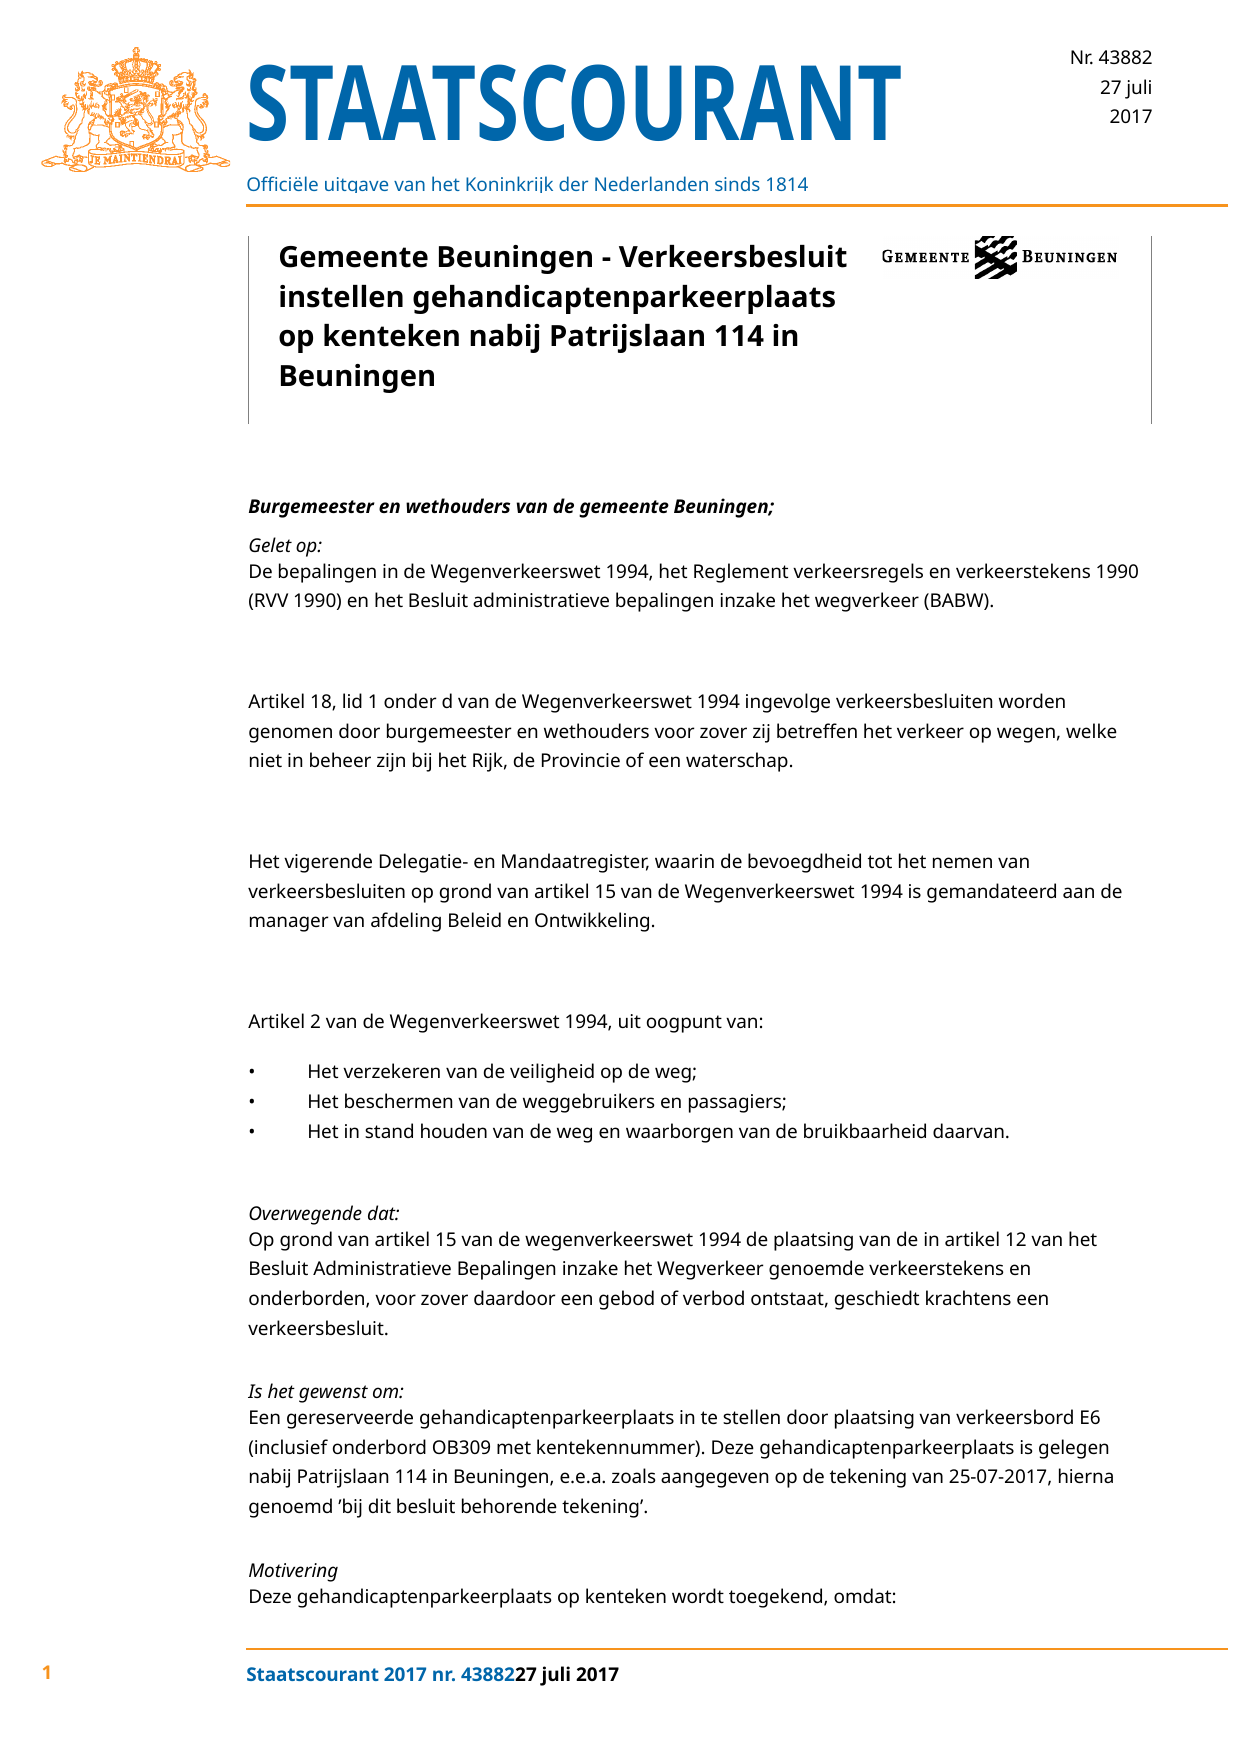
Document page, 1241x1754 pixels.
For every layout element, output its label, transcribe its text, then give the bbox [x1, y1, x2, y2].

picture [41, 47, 231, 172]
text Artikel 2 van de Wegenverkeerswet 1994, uit oogpunt van: [248, 1008, 1152, 1034]
text De bepalingen in de Wegenverkeerswet 1994, het Reglement verkeersregels en verkeerstekens 1990 (RVV 1990) en het Besluit administratieve bepalingen inzake het wegverkeer (BABW). [248, 558, 1152, 613]
table_header [850, 236, 1151, 424]
list Het in stand houden van de weg en waarborgen van de bruikbaarheid daarvan. [248, 1118, 1152, 1144]
text Burgemeester en wethouders van de gemeente Beuningen; [248, 493, 1152, 519]
text Op grond van artikel 15 van de wegenverkeerswet 1994 de plaatsing van de in artikel 12 van het Besluit Administratieve Bepalingen inzake het Wegverkeer genoemde verkeerstekens en onderborden, voor zover daardoor een gebod of verbod ontstaat, geschiedt krachtens een verkeersbesluit. [248, 1226, 1152, 1341]
text Artikel 18, lid 1 onder d van de Wegenverkeerswet 1994 ingevolge verkeersbesluiten worden genomen door burgemeester en wethouders voor zover zij betreffen het verkeer op wegen, welke niet in beheer zijn bij het Rijk, de Provincie of een waterschap. [248, 688, 1152, 773]
text Motivering [248, 1557, 1152, 1583]
list Het beschermen van de weggebruikers en passagiers; [248, 1088, 1152, 1114]
table_header Gemeente Beuningen - Verkeersbesluit instellen gehandicaptenparkeerplaats op kenteken nabij Patrijslaan 114 in Beuningen [249, 236, 850, 424]
text Deze gehandicaptenparkeerplaats op kenteken wordt toegekend, omdat: [248, 1583, 1152, 1609]
text Een gereserveerde gehandicaptenparkeerplaats in te stellen door plaatsing van verkeersbord E6 (inclusief onderbord OB309 met kentekennummer). Deze gehandicaptenparkeerplaats is gelegen nabij Patrijslaan 114 in Beuningen, e.e.a. zoals aangegeven op de tekening van 25-07-2017, hierna genoemd ’bij dit besluit behorende tekening’. [248, 1404, 1152, 1519]
text Is het gewenst om: [248, 1379, 1152, 1404]
text Het vigerende Delegatie- en Mandaatregister, waarin de bevoegdheid tot het nemen van verkeersbesluiten op grond van artikel 15 van de Wegenverkeerswet 1994 is gemandateerd aan de manager van afdeling Beleid en Ontwikkeling. [248, 848, 1152, 933]
picture [882, 236, 1119, 279]
text Overwegende dat: [248, 1200, 1152, 1226]
list Het verzekeren van de veiligheid op de weg; [248, 1059, 1152, 1084]
text Gelet op: [248, 532, 1152, 558]
